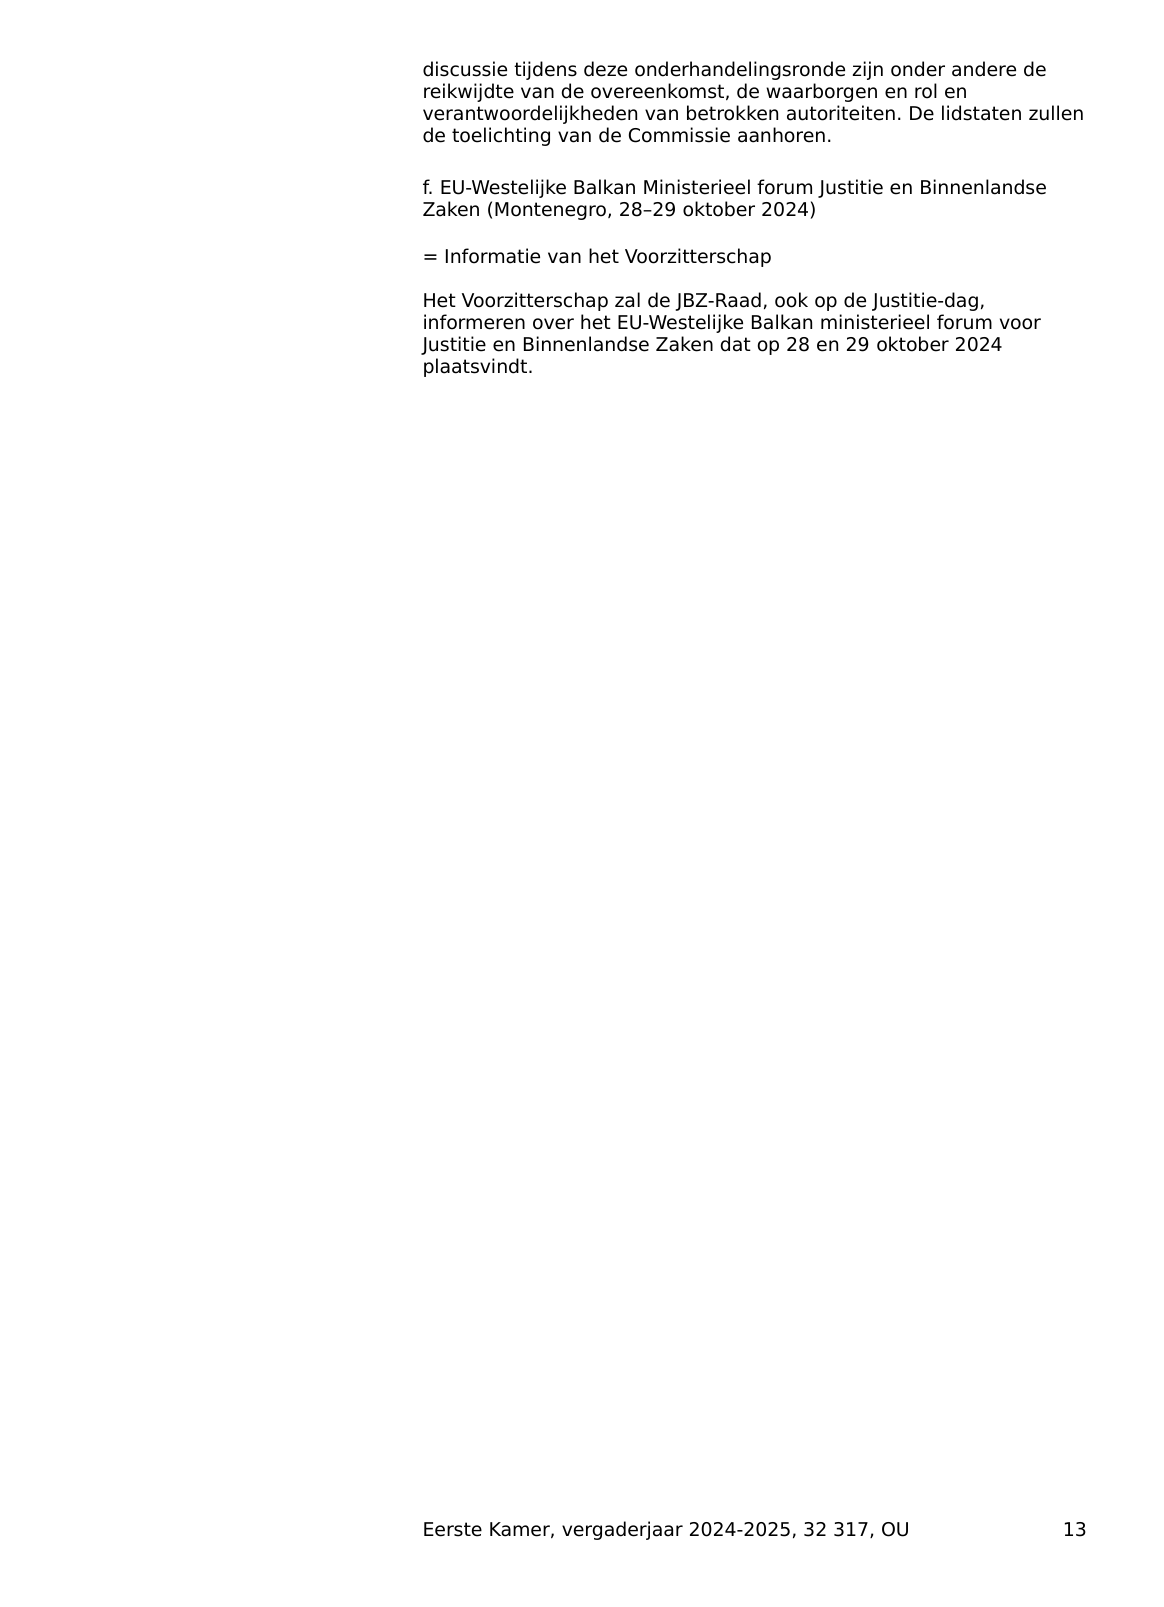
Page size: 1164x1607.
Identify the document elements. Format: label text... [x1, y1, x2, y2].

text discussie tijdens deze onderhandelingsronde zijn onder andere de reikwijdte van de overeenkomst, de waarborgen en rol en verantwoordelijkheden van betrokken autoriteiten. De lidstaten zullen de toelichting van de Commissie aanhoren. [422, 59, 1087, 147]
text Het Voorzitterschap zal de JBZ-Raad, ook op de Justitie-dag, informeren over het EU-Westelijke Balkan ministerieel forum voor Justitie en Binnenlandse Zaken dat op 28 en 29 oktober 2024 plaatsvindt. [422, 290, 1087, 378]
text = Informatie van het Voorzitterschap [422, 246, 1087, 268]
subtitle f. EU-Westelijke Balkan Ministerieel forum Justitie en Binnenlandse Zaken (Montenegro, 28–29 oktober 2024) [422, 177, 1087, 221]
